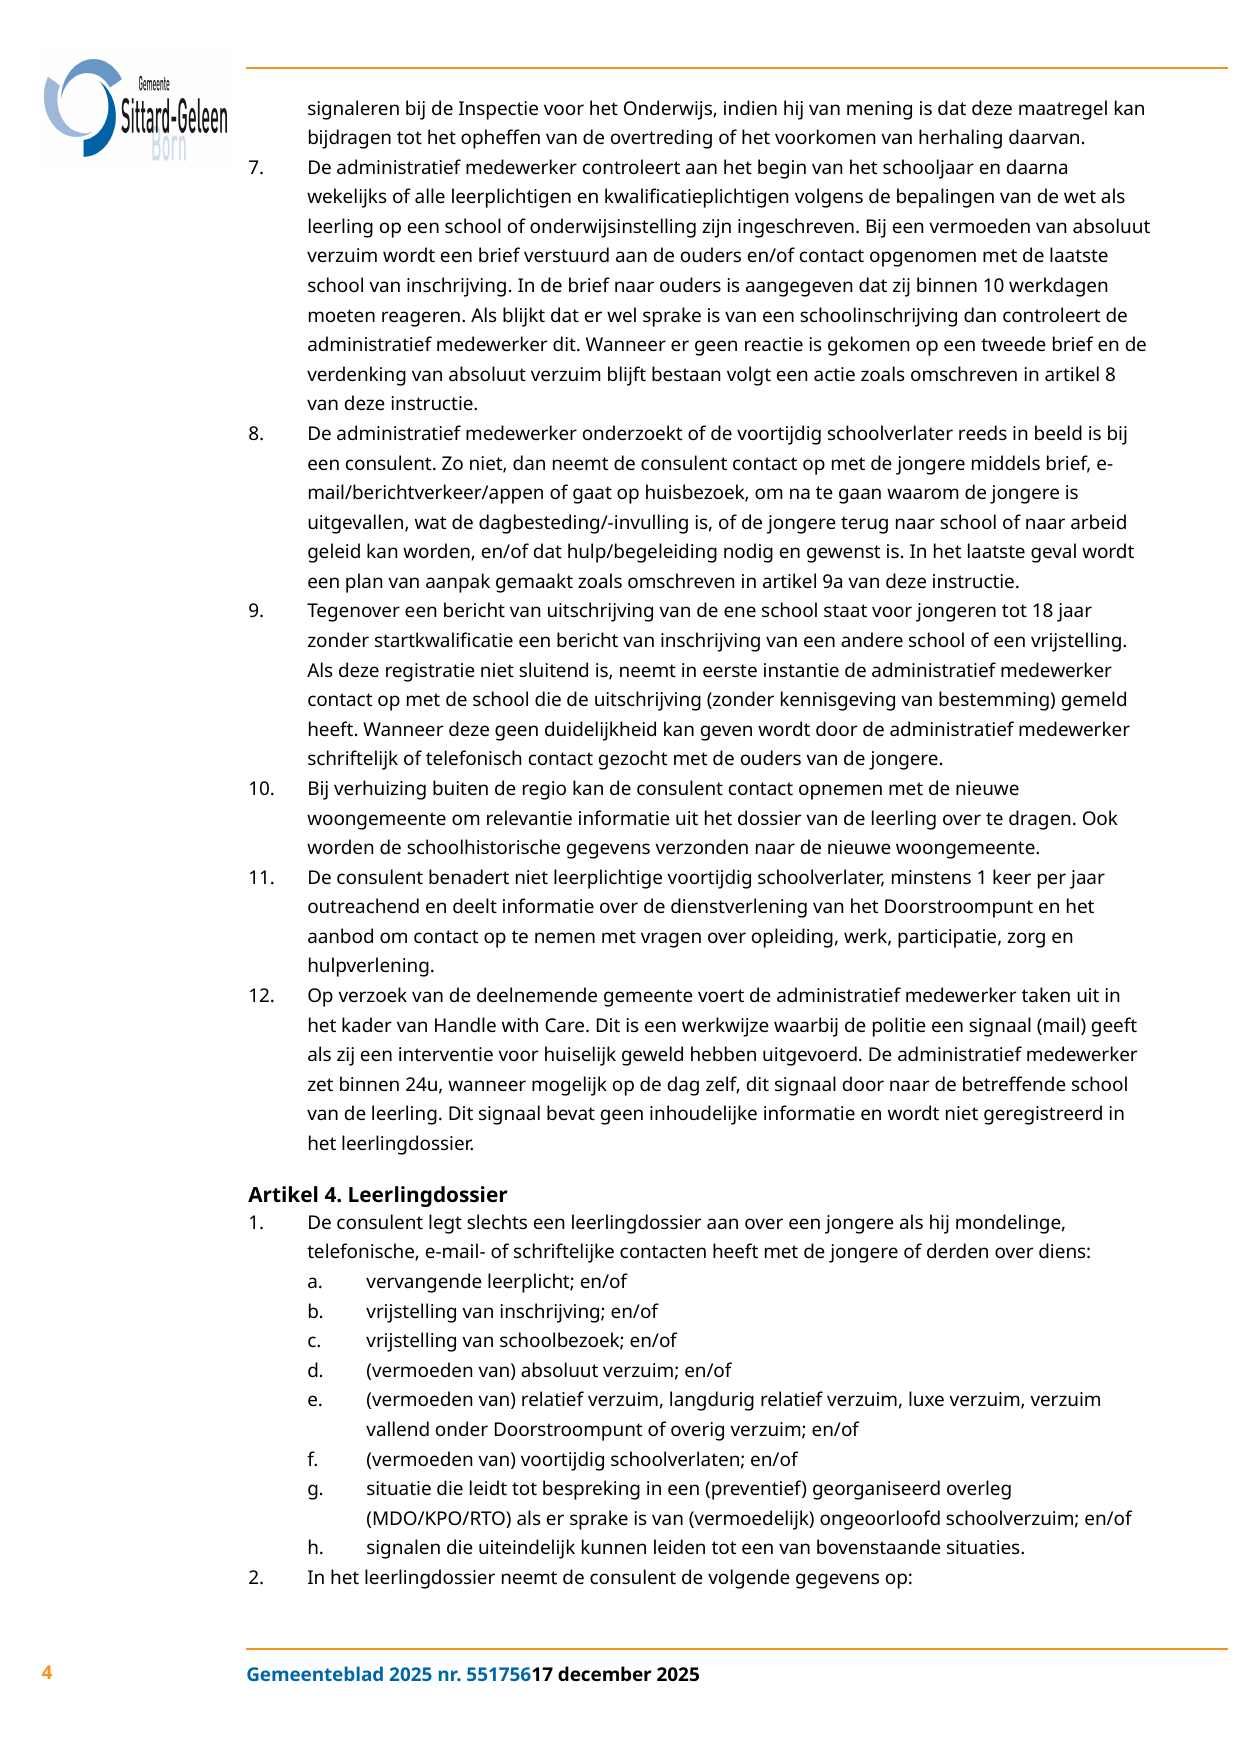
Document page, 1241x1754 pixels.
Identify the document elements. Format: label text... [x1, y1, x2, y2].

list Bij verhuizing buiten de regio kan de consulent contact opnemen met de nieuwe woongemeente om relevantie informatie uit het dossier van de leerling over te dragen. Ook worden de schoolhistorische gegevens verzonden naar de nieuwe woongemeente. [248, 775, 1152, 860]
list De consulent benadert niet leerplichtige voortijdig schoolverlater, minstens 1 keer per jaar outreachend en deelt informatie over de dienstverlening van het Doorstroompunt en het aanbod om contact op te nemen met vragen over opleiding, werk, participatie, zorg en hulpverlening. [248, 864, 1152, 978]
list In het leerlingdossier neemt de consulent de volgende gegevens op: [248, 1564, 1152, 1590]
list signalen die uiteindelijk kunnen leiden tot een van bovenstaande situaties. [307, 1534, 1152, 1560]
list signaleren bij de Inspectie voor het Onderwijs, indien hij van mening is dat deze maatregel kan bijdragen tot het opheffen van de overtreding of het voorkomen van herhaling daarvan. [248, 95, 1152, 150]
list De administratief medewerker onderzoekt of de voortijdig schoolverlater reeds in beeld is bij een consulent. Zo niet, dan neemt de consulent contact op met de jongere middels brief, e-mail/berichtverkeer/appen of gaat op huisbezoek, om na te gaan waarom de jongere is uitgevallen, wat de dagbesteding/-invulling is, of de jongere terug naar school of naar arbeid geleid kan worden, en/of dat hulp/begeleiding nodig en gewenst is. In het laatste geval wordt een plan van aanpak gemaakt zoals omschreven in artikel 9a van deze instructie. [248, 420, 1152, 594]
list Tegenover een bericht van uitschrijving van de ene school staat voor jongeren tot 18 jaar zonder startkwalificatie een bericht van inschrijving van een andere school of een vrijstelling. Als deze registratie niet sluitend is, neemt in eerste instantie de administratief medewerker contact op met de school die de uitschrijving (zonder kennisgeving van bestemming) gemeld heeft. Wanneer deze geen duidelijkheid kan geven wordt door de administratief medewerker schriftelijk of telefonisch contact gezocht met de ouders van de jongere. [248, 598, 1152, 771]
list Op verzoek van de deelnemende gemeente voert de administratief medewerker taken uit in het kader van Handle with Care. Dit is een werkwijze waarbij de politie een signaal (mail) geeft als zij een interventie voor huiselijk geweld hebben uitgevoerd. De administratief medewerker zet binnen 24u, wanneer mogelijk op de dag zelf, dit signaal door naar de betreffende school van de leerling. Dit signaal bevat geen inhoudelijke informatie en wordt niet geregistreerd in het leerlingdossier. [248, 982, 1152, 1156]
picture [41, 47, 231, 172]
list De administratief medewerker controleert aan het begin van het schooljaar en daarna wekelijks of alle leerplichtigen en kwalificatieplichtigen volgens de bepalingen van de wet als leerling op een school of onderwijsinstelling zijn ingeschreven. Bij een vermoeden van absoluut verzuim wordt een brief verstuurd aan de ouders en/of contact opgenomen met de laatste school van inschrijving. In de brief naar ouders is aangegeven dat zij binnen 10 werkdagen moeten reageren. Als blijkt dat er wel sprake is van een schoolinschrijving dan controleert de administratief medewerker dit. Wanneer er geen reactie is gekomen op een tweede brief en de verdenking van absoluut verzuim blijft bestaan volgt een actie zoals omschreven in artikel 8 van deze instructie. [248, 154, 1152, 416]
list (vermoeden van) absoluut verzuim; en/of [307, 1357, 1152, 1383]
list De consulent legt slechts een leerlingdossier aan over een jongere als hij mondelinge, telefonische, e-mail- of schriftelijke contacten heeft met de jongere of derden over diens: [248, 1209, 1152, 1264]
list vrijstelling van schoolbezoek; en/of [307, 1327, 1152, 1353]
list (vermoeden van) voortijdig schoolverlaten; en/of [307, 1446, 1152, 1471]
list situatie die leidt tot bespreking in een (preventief) georganiseerd overleg (MDO/KPO/RTO) als er sprake is van (vermoedelijk) ongeoorloofd schoolverzuim; en/of [307, 1475, 1152, 1531]
list (vermoeden van) relatief verzuim, langdurig relatief verzuim, luxe verzuim, verzuim vallend onder Doorstroompunt of overig verzuim; en/of [307, 1387, 1152, 1442]
list vervangende leerplicht; en/of [307, 1268, 1152, 1294]
list vrijstelling van inschrijving; en/of [307, 1298, 1152, 1323]
text Artikel 4. Leerlingdossier [248, 1181, 1152, 1209]
